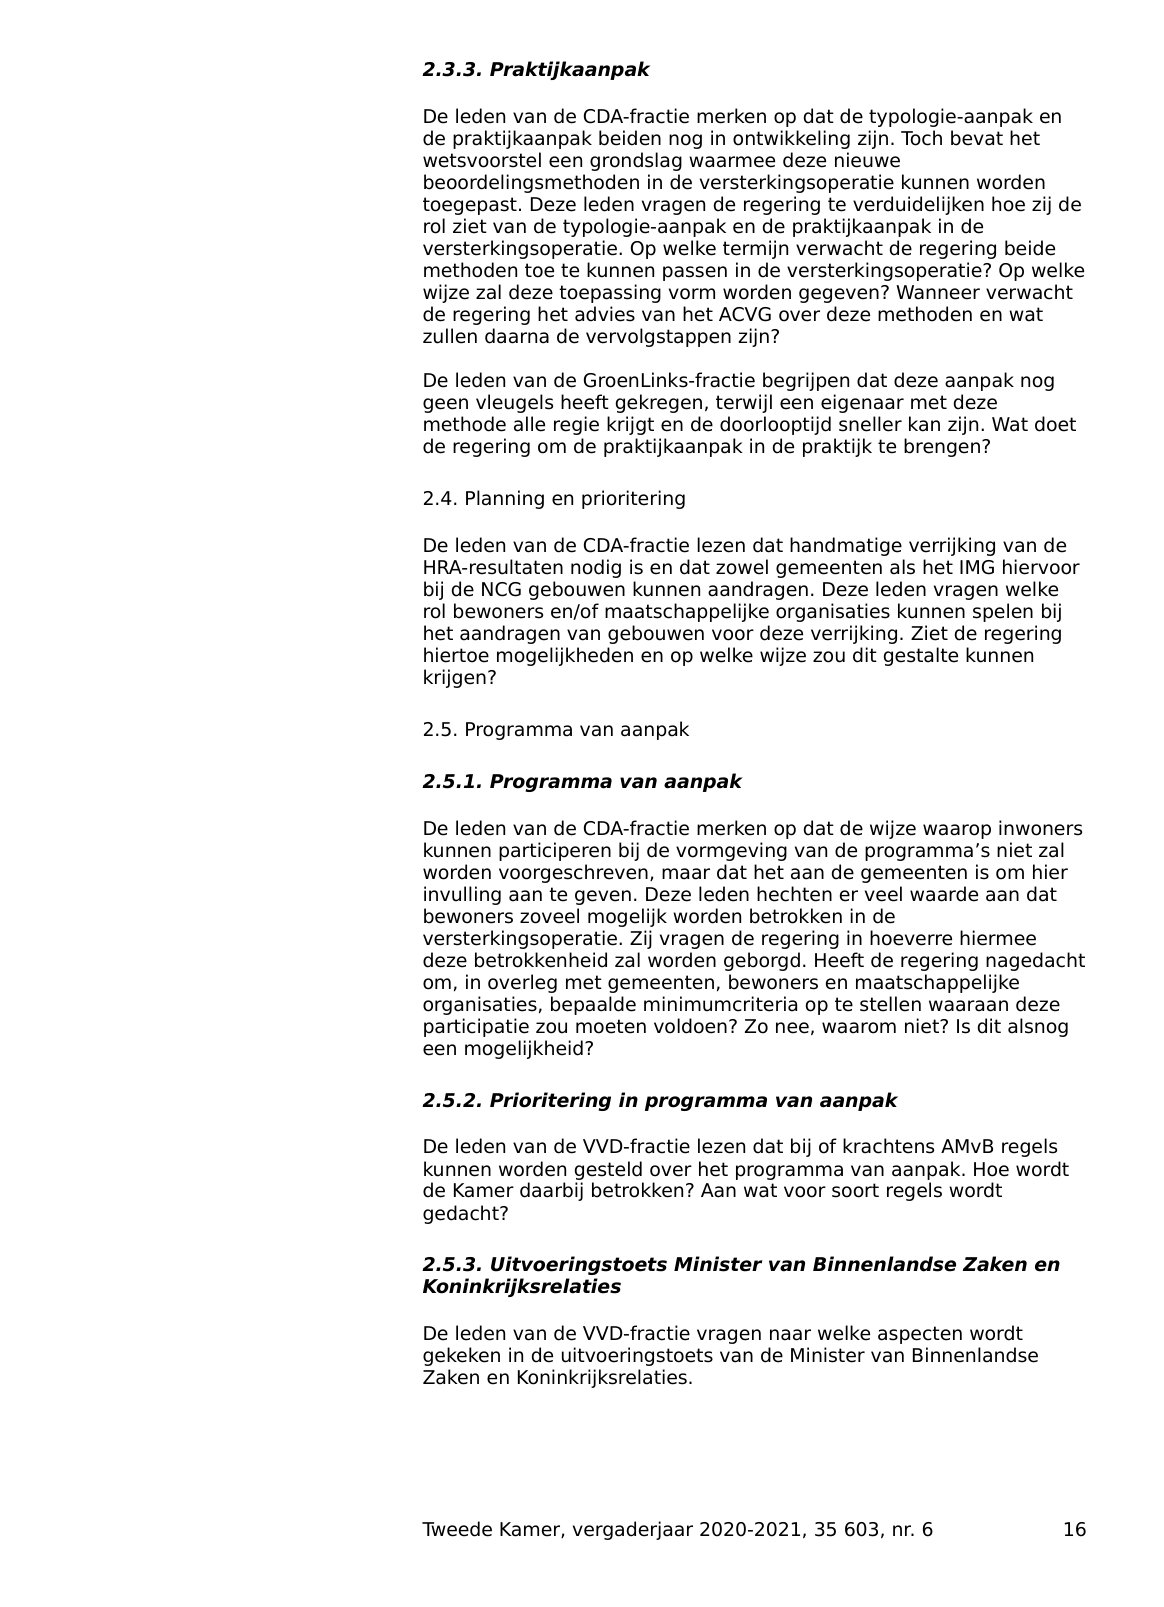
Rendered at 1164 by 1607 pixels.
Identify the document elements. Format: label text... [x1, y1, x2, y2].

text De leden van de VVD-fractie lezen dat bij of krachtens AMvB regels kunnen worden gesteld over het programma van aanpak. Hoe wordt de Kamer daarbij betrokken? Aan wat voor soort regels wordt gedacht? [422, 1136, 1087, 1224]
subtitle 2.5.2. Prioritering in programma van aanpak [422, 1089, 1087, 1111]
subtitle 2.5.1. Programma van aanpak [422, 771, 1087, 793]
text De leden van de CDA-fractie merken op dat de wijze waarop inwoners kunnen participeren bij de vormgeving van de programma’s niet zal worden voorgeschreven, maar dat het aan de gemeenten is om hier invulling aan te geven. Deze leden hechten er veel waarde aan dat bewoners zoveel mogelijk worden betrokken in de versterkingsoperatie. Zij vragen de regering in hoeverre hiermee deze betrokkenheid zal worden geborgd. Heeft de regering nagedacht om, in overleg met gemeenten, bewoners en maatschappelijke organisaties, bepaalde minimumcriteria op te stellen waaraan deze participatie zou moeten voldoen? Zo nee, waarom niet? Is dit alsnog een mogelijkheid? [422, 818, 1087, 1059]
subtitle 2.5.3. Uitvoeringstoets Minister van Binnenlandse Zaken en Koninkrijksrelaties [422, 1254, 1087, 1298]
text De leden van de CDA-fractie lezen dat handmatige verrijking van de HRA-resultaten nodig is en dat zowel gemeenten als het IMG hiervoor bij de NCG gebouwen kunnen aandragen. Deze leden vragen welke rol bewoners en/of maatschappelijke organisaties kunnen spelen bij het aandragen van gebouwen voor deze verrijking. Ziet de regering hiertoe mogelijkheden en op welke wijze zou dit gestalte kunnen krijgen? [422, 535, 1087, 689]
text De leden van de VVD-fractie vragen naar welke aspecten wordt gekeken in de uitvoeringstoets van de Minister van Binnenlandse Zaken en Koninkrijksrelaties. [422, 1323, 1087, 1389]
text De leden van de CDA-fractie merken op dat de typologie-aanpak en de praktijkaanpak beiden nog in ontwikkeling zijn. Toch bevat het wetsvoorstel een grondslag waarmee deze nieuwe beoordelingsmethoden in de versterkingsoperatie kunnen worden toegepast. Deze leden vragen de regering te verduidelijken hoe zij de rol ziet van de typologie-aanpak en de praktijkaanpak in de versterkingsoperatie. Op welke termijn verwacht de regering beide methoden toe te kunnen passen in de versterkingsoperatie? Op welke wijze zal deze toepassing vorm worden gegeven? Wanneer verwacht de regering het advies van het ACVG over deze methoden en wat zullen daarna de vervolgstappen zijn? [422, 106, 1087, 348]
subtitle 2.3.3. Praktijkaanpak [422, 59, 1087, 81]
text De leden van de GroenLinks-fractie begrijpen dat deze aanpak nog geen vleugels heeft gekregen, terwijl een eigenaar met deze methode alle regie krijgt en de doorlooptijd sneller kan zijn. Wat doet de regering om de praktijkaanpak in de praktijk te brengen? [422, 370, 1087, 458]
subtitle 2.5. Programma van aanpak [422, 719, 1087, 741]
subtitle 2.4. Planning en prioritering [422, 488, 1087, 510]
